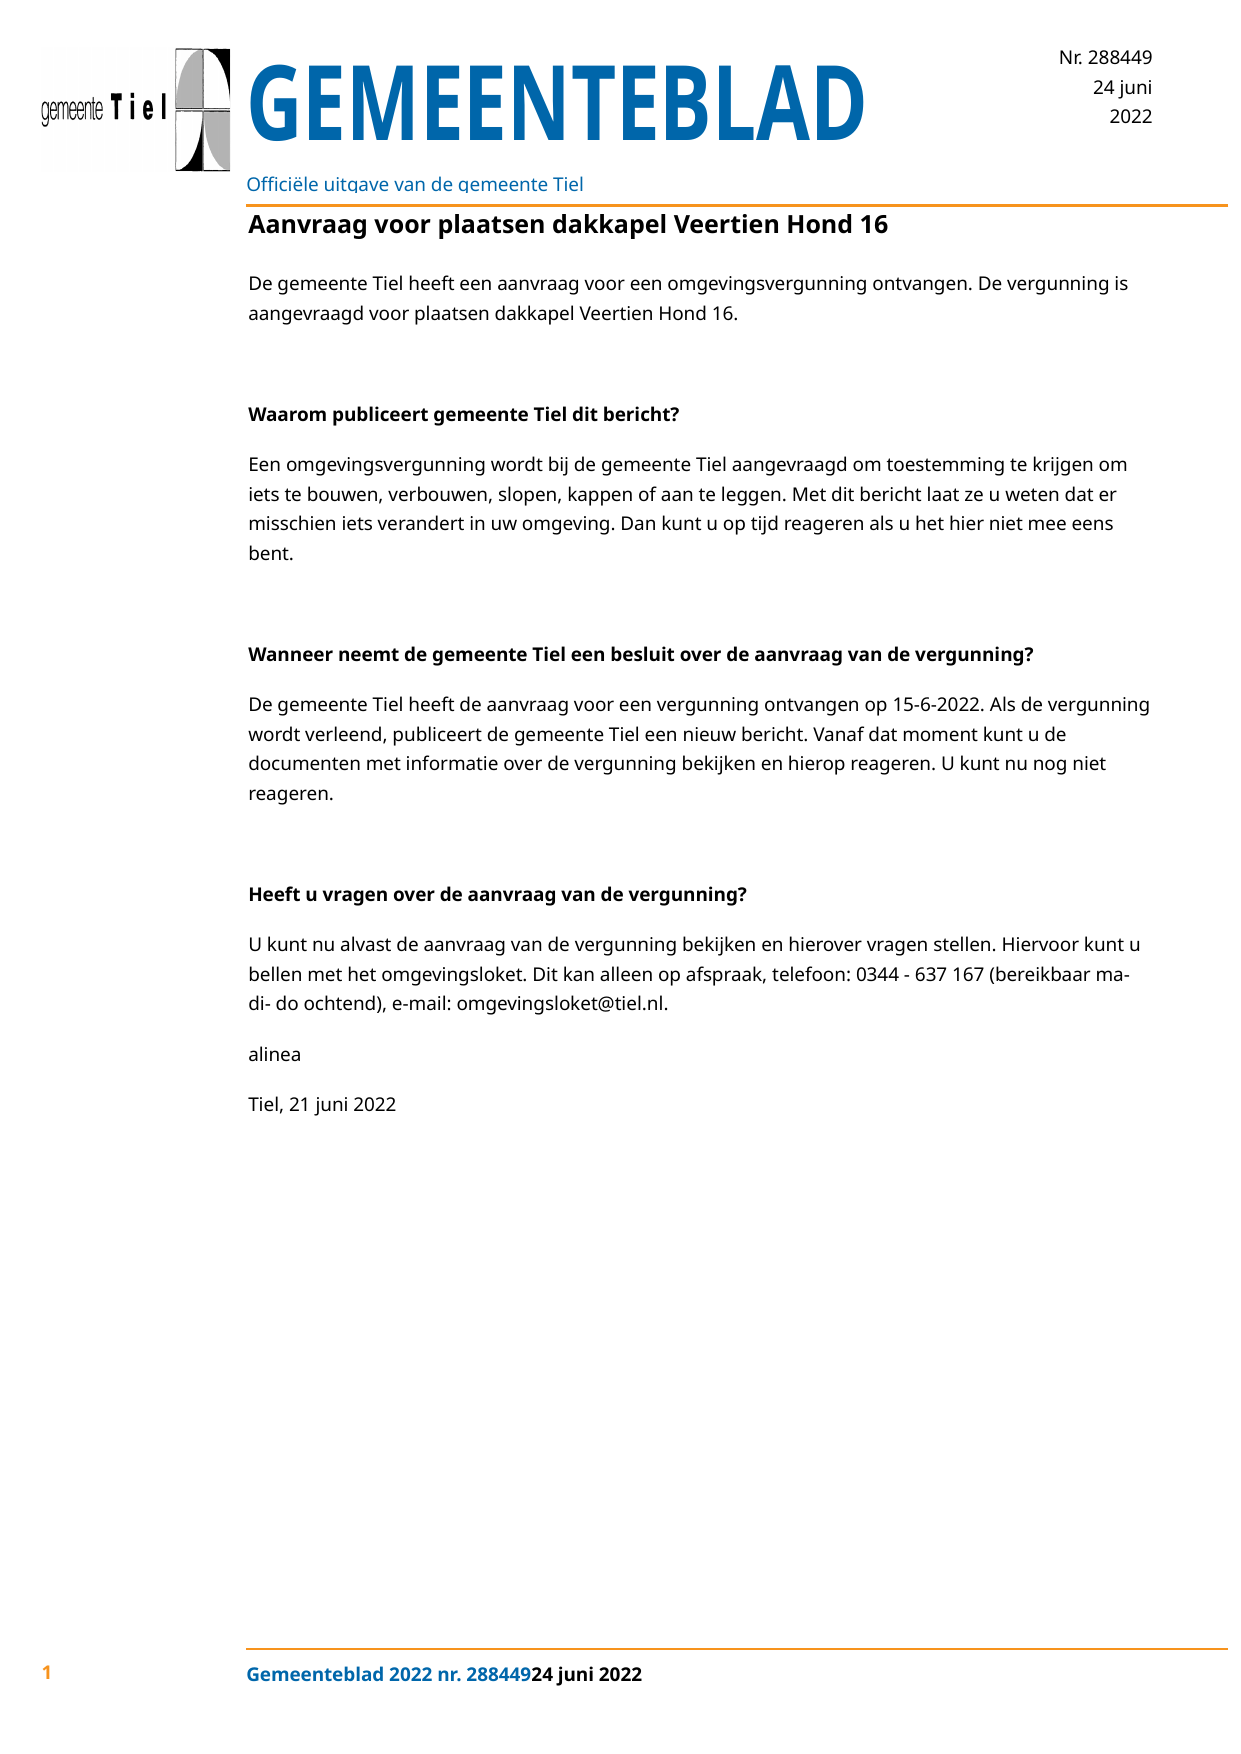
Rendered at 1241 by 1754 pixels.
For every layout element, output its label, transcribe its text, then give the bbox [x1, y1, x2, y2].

text Waarom publiceert gemeente Tiel dit bericht? [248, 401, 1152, 426]
text Heeft u vragen over de aanvraag van de vergunning? [248, 881, 1152, 906]
picture [41, 47, 231, 172]
text De gemeente Tiel heeft de aanvraag voor een vergunning ontvangen op 15-6-2022. Als de vergunning wordt verleend, publiceert de gemeente Tiel een nieuw bericht. Vanaf dat moment kunt u de documenten met informatie over de vergunning bekijken en hierop reageren. U kunt nu nog niet reageren. [248, 691, 1152, 806]
text Wanneer neemt de gemeente Tiel een besluit over de aanvraag van de vergunning? [248, 641, 1152, 666]
text De gemeente Tiel heeft een aanvraag voor een omgevingsvergunning ontvangen. De vergunning is aangevraagd voor plaatsen dakkapel Veertien Hond 16. [248, 270, 1152, 326]
text Aanvraag voor plaatsen dakkapel Veertien Hond 16 [248, 207, 1152, 241]
text alinea [248, 1041, 1152, 1066]
text U kunt nu alvast de aanvraag van de vergunning bekijken en hierover vragen stellen. Hiervoor kunt u bellen met het omgevingsloket. Dit kan alleen op afspraak, telefoon: 0344 - 637 167 (bereikbaar ma-di- do ochtend), e-mail: omgevingsloket@tiel.nl. [248, 931, 1152, 1016]
text Een omgevingsvergunning wordt bij de gemeente Tiel aangevraagd om toestemming te krijgen om iets te bouwen, verbouwen, slopen, kappen of aan te leggen. Met dit bericht laat ze u weten dat er misschien iets verandert in uw omgeving. Dan kunt u op tijd reageren als u het hier niet mee eens bent. [248, 451, 1152, 566]
text Tiel, 21 juni 2022 [248, 1091, 1152, 1117]
